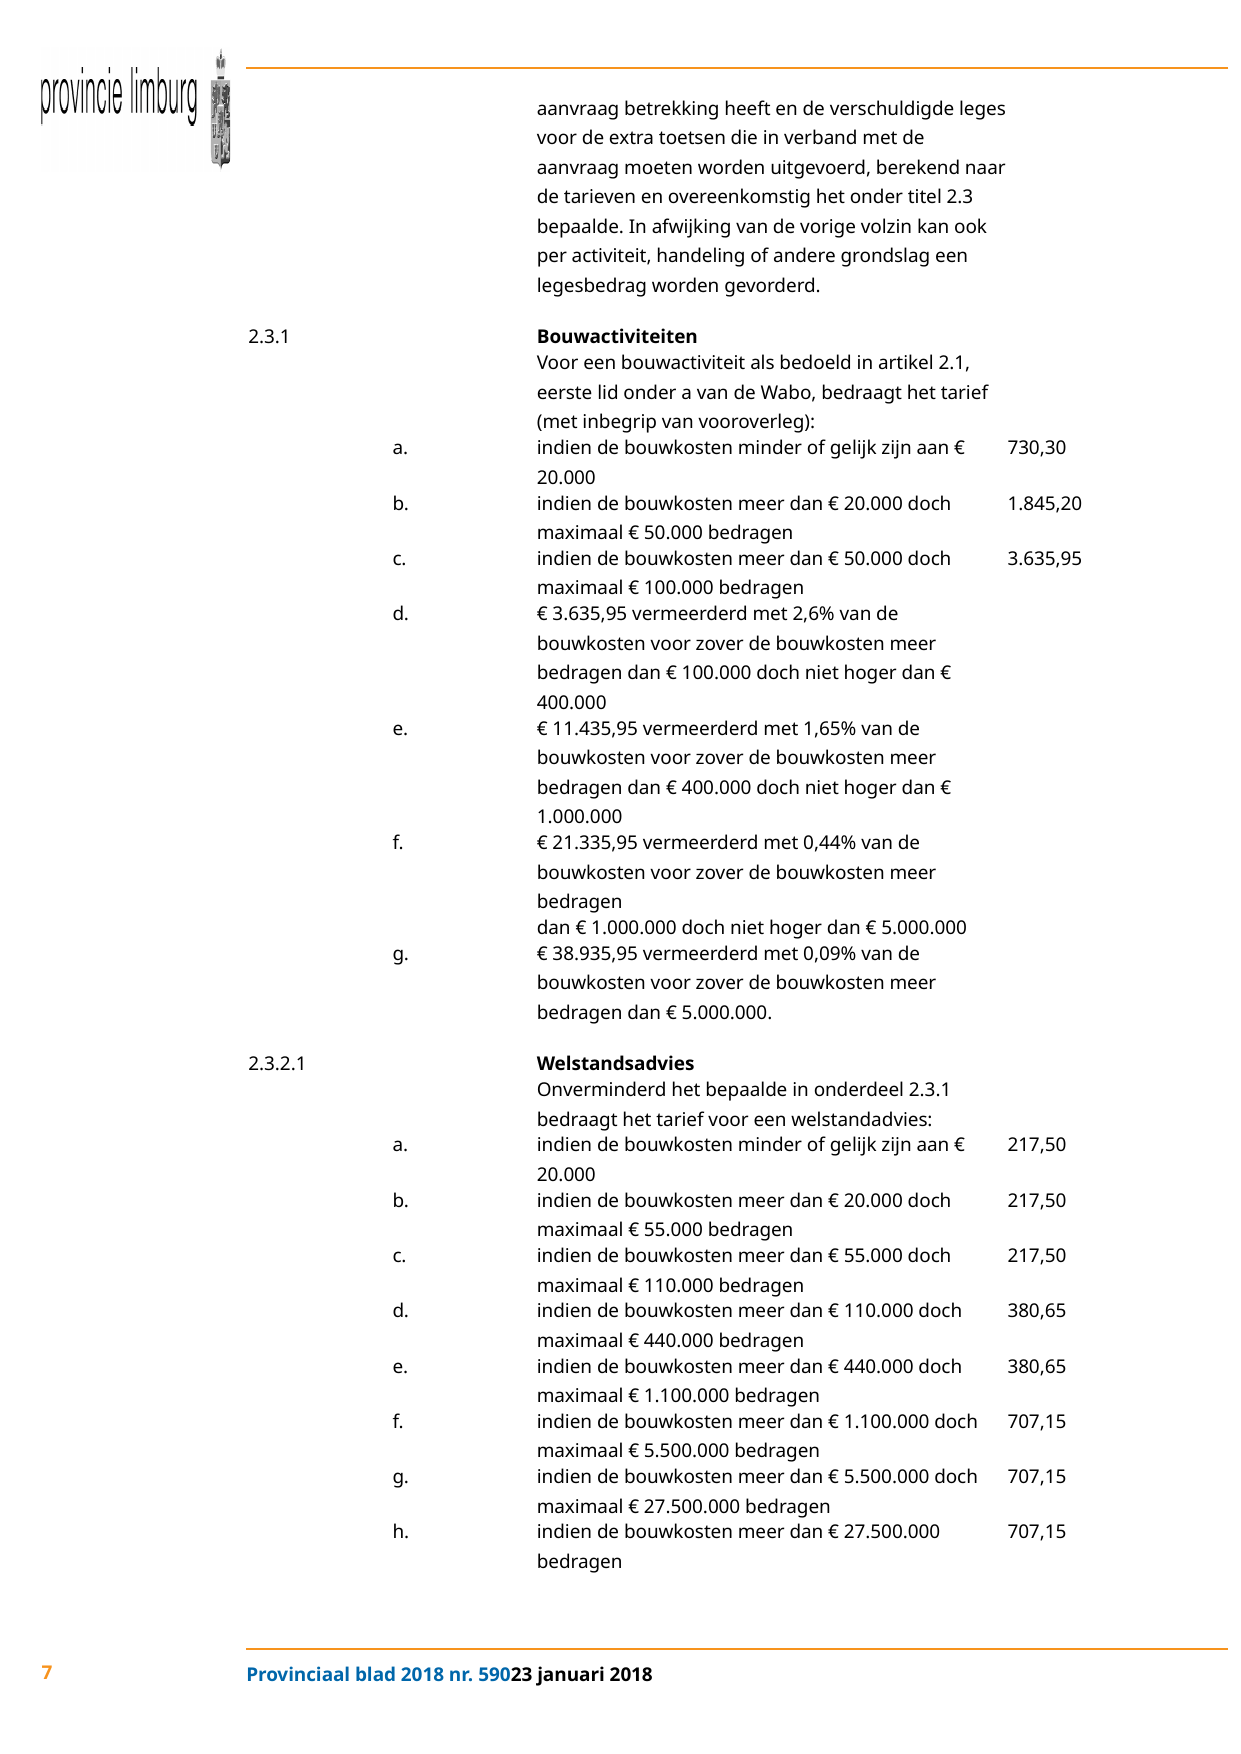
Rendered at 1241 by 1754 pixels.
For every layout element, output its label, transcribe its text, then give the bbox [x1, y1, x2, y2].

table_cell aanvraag betrekking heeft en de verschuldigde leges voor de extra toetsen die in verband met de aanvraag moeten worden uitgevoerd, berekend naar de tarieven en overeenkomstig het onder titel 2.3 bepaalde. In afwijking van de vorige volzin kan ook per activiteit, handeling of andere grondslag een legesbedrag worden gevorderd. [537, 95, 1007, 298]
table_cell 707,15 [1007, 1519, 1152, 1574]
table_cell [392, 95, 537, 298]
table_cell g. [392, 1464, 537, 1519]
table_cell Voor een bouwactiviteit als bedoeld in artikel 2.1, eerste lid onder a van de Wabo, bedraagt het tarief (met inbegrip van vooroverleg): [537, 350, 1007, 434]
table_cell [248, 95, 392, 298]
table_cell € 3.635,95 vermeerderd met 2,6% van de bouwkosten voor zover de bouwkosten meer bedragen dan € 100.000 doch niet hoger dan € 400.000 [537, 600, 1007, 715]
table_cell [392, 1574, 537, 1600]
table_cell indien de bouwkosten minder of gelijk zijn aan € 20.000 [537, 434, 1007, 490]
table_cell [1007, 1076, 1152, 1132]
table_cell e. [392, 715, 537, 829]
table_cell 1.845,20 [1007, 490, 1152, 545]
table_cell [248, 1132, 392, 1187]
table_cell [248, 1464, 392, 1519]
table_cell [248, 1519, 392, 1574]
table_cell [537, 1025, 1007, 1051]
table_cell indien de bouwkosten meer dan € 20.000 doch maximaal € 50.000 bedragen [537, 490, 1007, 545]
table_cell [248, 1408, 392, 1463]
table_cell [1007, 324, 1152, 349]
table_cell € 21.335,95 vermeerderd met 0,44% van de bouwkosten voor zover de bouwkosten meer bedragen [537, 829, 1007, 914]
table_cell [1007, 95, 1152, 298]
table_cell f. [392, 829, 537, 914]
table_cell [248, 434, 392, 490]
table_cell [248, 829, 392, 914]
table_cell indien de bouwkosten meer dan € 5.500.000 doch maximaal € 27.500.000 bedragen [537, 1464, 1007, 1519]
table_cell [248, 1187, 392, 1242]
table_cell indien de bouwkosten meer dan € 110.000 doch maximaal € 440.000 bedragen [537, 1298, 1007, 1353]
table_cell [1007, 914, 1152, 940]
table_cell [248, 715, 392, 829]
table_cell [1007, 940, 1152, 1025]
table_cell f. [392, 1408, 537, 1463]
table_cell g. [392, 940, 537, 1025]
table_cell [1007, 298, 1152, 324]
table_cell Welstandsadvies [537, 1051, 1007, 1076]
table_cell [248, 1298, 392, 1353]
table_cell [537, 298, 1007, 324]
table_cell 3.635,95 [1007, 545, 1152, 600]
table_cell a. [392, 434, 537, 490]
table_cell [248, 600, 392, 715]
table_cell indien de bouwkosten meer dan € 27.500.000 bedragen [537, 1519, 1007, 1574]
table_cell indien de bouwkosten meer dan € 440.000 doch maximaal € 1.100.000 bedragen [537, 1353, 1007, 1408]
table_cell [392, 324, 537, 349]
table_cell Onverminderd het bepaalde in onderdeel 2.3.1 bedraagt het tarief voor een welstandadvies: [537, 1076, 1007, 1132]
table_cell [392, 1076, 537, 1132]
table_cell [248, 545, 392, 600]
table_cell [1007, 829, 1152, 914]
table_cell [392, 1051, 537, 1076]
table_cell [248, 1025, 392, 1051]
table_cell [248, 1242, 392, 1297]
table_cell 217,50 [1007, 1132, 1152, 1187]
table_cell [537, 1574, 1007, 1600]
table_cell e. [392, 1353, 537, 1408]
table_cell [392, 1025, 537, 1051]
table_cell 730,30 [1007, 434, 1152, 490]
table_cell d. [392, 1298, 537, 1353]
table_cell [1007, 1574, 1152, 1600]
table_cell 380,65 [1007, 1353, 1152, 1408]
table_cell b. [392, 1187, 537, 1242]
table_cell 217,50 [1007, 1242, 1152, 1297]
picture [41, 47, 231, 172]
table_cell [1007, 1025, 1152, 1051]
table_cell b. [392, 490, 537, 545]
table_cell dan € 1.000.000 doch niet hoger dan € 5.000.000 [537, 914, 1007, 940]
table_cell € 11.435,95 vermeerderd met 1,65% van de bouwkosten voor zover de bouwkosten meer bedragen dan € 400.000 doch niet hoger dan € 1.000.000 [537, 715, 1007, 829]
table_cell indien de bouwkosten minder of gelijk zijn aan € 20.000 [537, 1132, 1007, 1187]
table_cell c. [392, 1242, 537, 1297]
table_cell indien de bouwkosten meer dan € 55.000 doch maximaal € 110.000 bedragen [537, 1242, 1007, 1297]
table_cell [248, 940, 392, 1025]
table_cell 707,15 [1007, 1408, 1152, 1463]
table_cell h. [392, 1519, 537, 1574]
table_cell c. [392, 545, 537, 600]
table_cell [1007, 350, 1152, 434]
table_cell [248, 1574, 392, 1600]
table_cell [248, 298, 392, 324]
table_cell Bouwactiviteiten [537, 324, 1007, 349]
table_cell [392, 350, 537, 434]
table_cell [248, 490, 392, 545]
table_cell [392, 914, 537, 940]
table_cell 2.3.2.1 [248, 1051, 392, 1076]
table_cell indien de bouwkosten meer dan € 50.000 doch maximaal € 100.000 bedragen [537, 545, 1007, 600]
table_cell [1007, 600, 1152, 715]
table_cell [248, 1353, 392, 1408]
table_cell 217,50 [1007, 1187, 1152, 1242]
table_cell a. [392, 1132, 537, 1187]
table_cell 380,65 [1007, 1298, 1152, 1353]
table_cell indien de bouwkosten meer dan € 1.100.000 doch maximaal € 5.500.000 bedragen [537, 1408, 1007, 1463]
table_cell indien de bouwkosten meer dan € 20.000 doch maximaal € 55.000 bedragen [537, 1187, 1007, 1242]
table_cell [248, 350, 392, 434]
table_cell 2.3.1 [248, 324, 392, 349]
table_cell [248, 1076, 392, 1132]
table_cell [248, 914, 392, 940]
table_cell 707,15 [1007, 1464, 1152, 1519]
table_cell [392, 298, 537, 324]
table_cell d. [392, 600, 537, 715]
table_cell [1007, 715, 1152, 829]
table_cell € 38.935,95 vermeerderd met 0,09% van de bouwkosten voor zover de bouwkosten meer bedragen dan € 5.000.000. [537, 940, 1007, 1025]
table_cell [1007, 1051, 1152, 1076]
